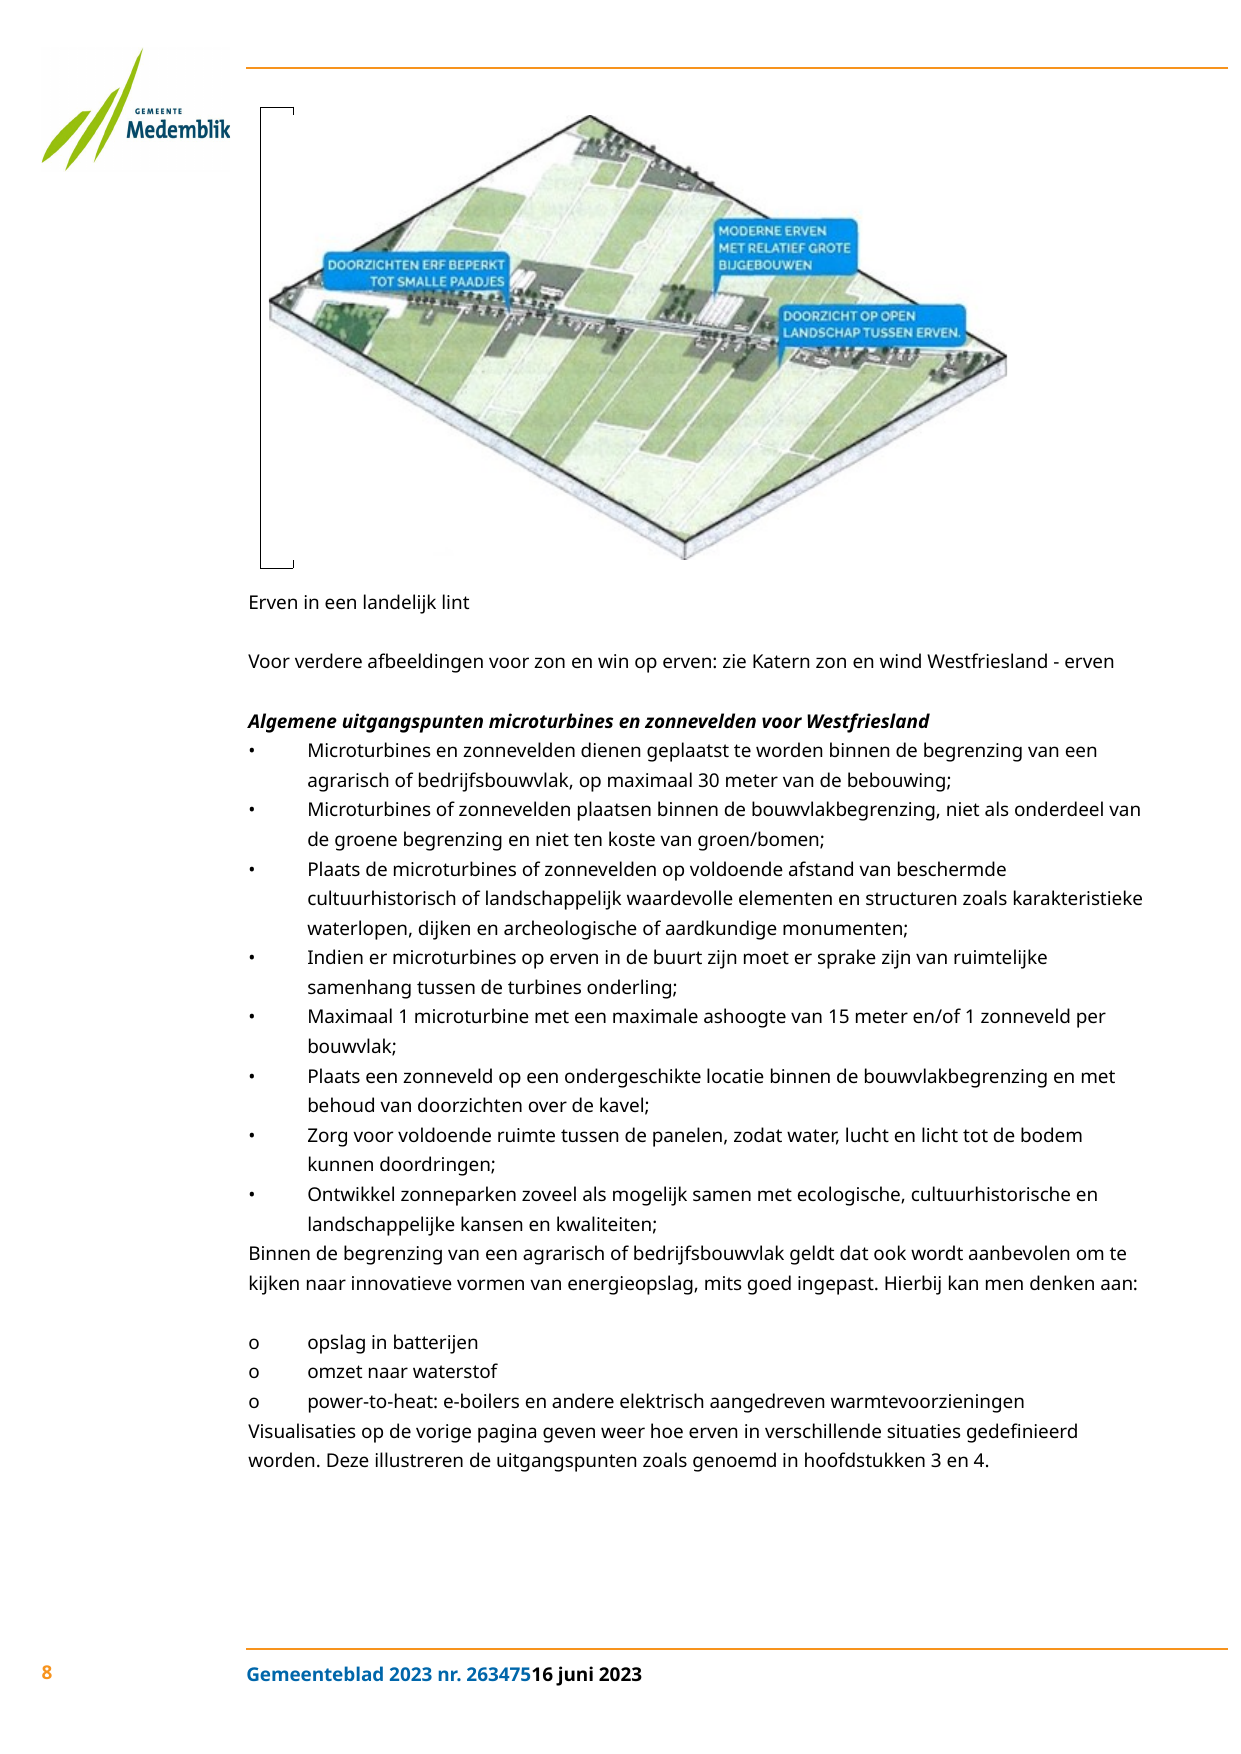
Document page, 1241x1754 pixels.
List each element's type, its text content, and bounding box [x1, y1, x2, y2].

list Plaats de microturbines of zonnevelden op voldoende afstand van beschermde cultuurhistorisch of landschappelijk waardevolle elementen en structuren zoals karakteristieke waterlopen, dijken en archeologische of aardkundige monumenten; [248, 856, 1152, 941]
list omzet naar waterstof [248, 1359, 1152, 1384]
list Ontwikkel zonneparken zoveel als mogelijk samen met ecologische, cultuurhistorische en landschappelijke kansen en kwaliteiten; [248, 1181, 1152, 1236]
text Erven in een landelijk lint [248, 589, 1152, 615]
list Microturbines of zonnevelden plaatsen binnen de bouwvlakbegrenzing, niet als onderdeel van de groene begrenzing en niet ten koste van groen/bomen; [248, 797, 1152, 852]
list power-to-heat: e-boilers en andere elektrisch aangedreven warmtevoorzieningen [248, 1388, 1152, 1414]
picture [41, 47, 231, 172]
text Voor verdere afbeeldingen voor zon en win op erven: zie Katern zon en wind Westfriesland - erven [248, 649, 1152, 674]
list Indien er microturbines op erven in de buurt zijn moet er sprake zijn van ruimtelijke samenhang tussen de turbines onderling; [248, 944, 1152, 1000]
list Zorg voor voldoende ruimte tussen de panelen, zodat water, lucht en licht tot de bodem kunnen doordringen; [248, 1122, 1152, 1177]
text Binnen de begrenzing van een agrarisch of bedrijfsbouwvlak geldt dat ook wordt aanbevolen om te kijken naar innovatieve vormen van energieopslag, mits goed ingepast. Hierbij kan men denken aan: [248, 1240, 1152, 1296]
list Maximaal 1 microturbine met een maximale ashoogte van 15 meter en/of 1 zonneveld per bouwvlak; [248, 1004, 1152, 1059]
text Algemene uitgangspunten microturbines en zonnevelden voor Westfriesland [248, 708, 1152, 733]
list Plaats een zonneveld op een ondergeschikte locatie binnen de bouwvlakbegrenzing en met behoud van doorzichten over de kavel; [248, 1063, 1152, 1118]
text Visualisaties op de vorige pagina geven weer hoe erven in verschillende situaties gedefinieerd worden. Deze illustreren de uitgangspunten zoals genoemd in hoofdstukken 3 en 4. [248, 1418, 1152, 1473]
list opslag in batterijen [248, 1329, 1152, 1355]
list Microturbines en zonnevelden dienen geplaatst te worden binnen de begrenzing van een agrarisch of bedrijfsbouwvlak, op maximaal 30 meter van de bebouwing; [248, 737, 1152, 793]
picture [268, 115, 1008, 560]
